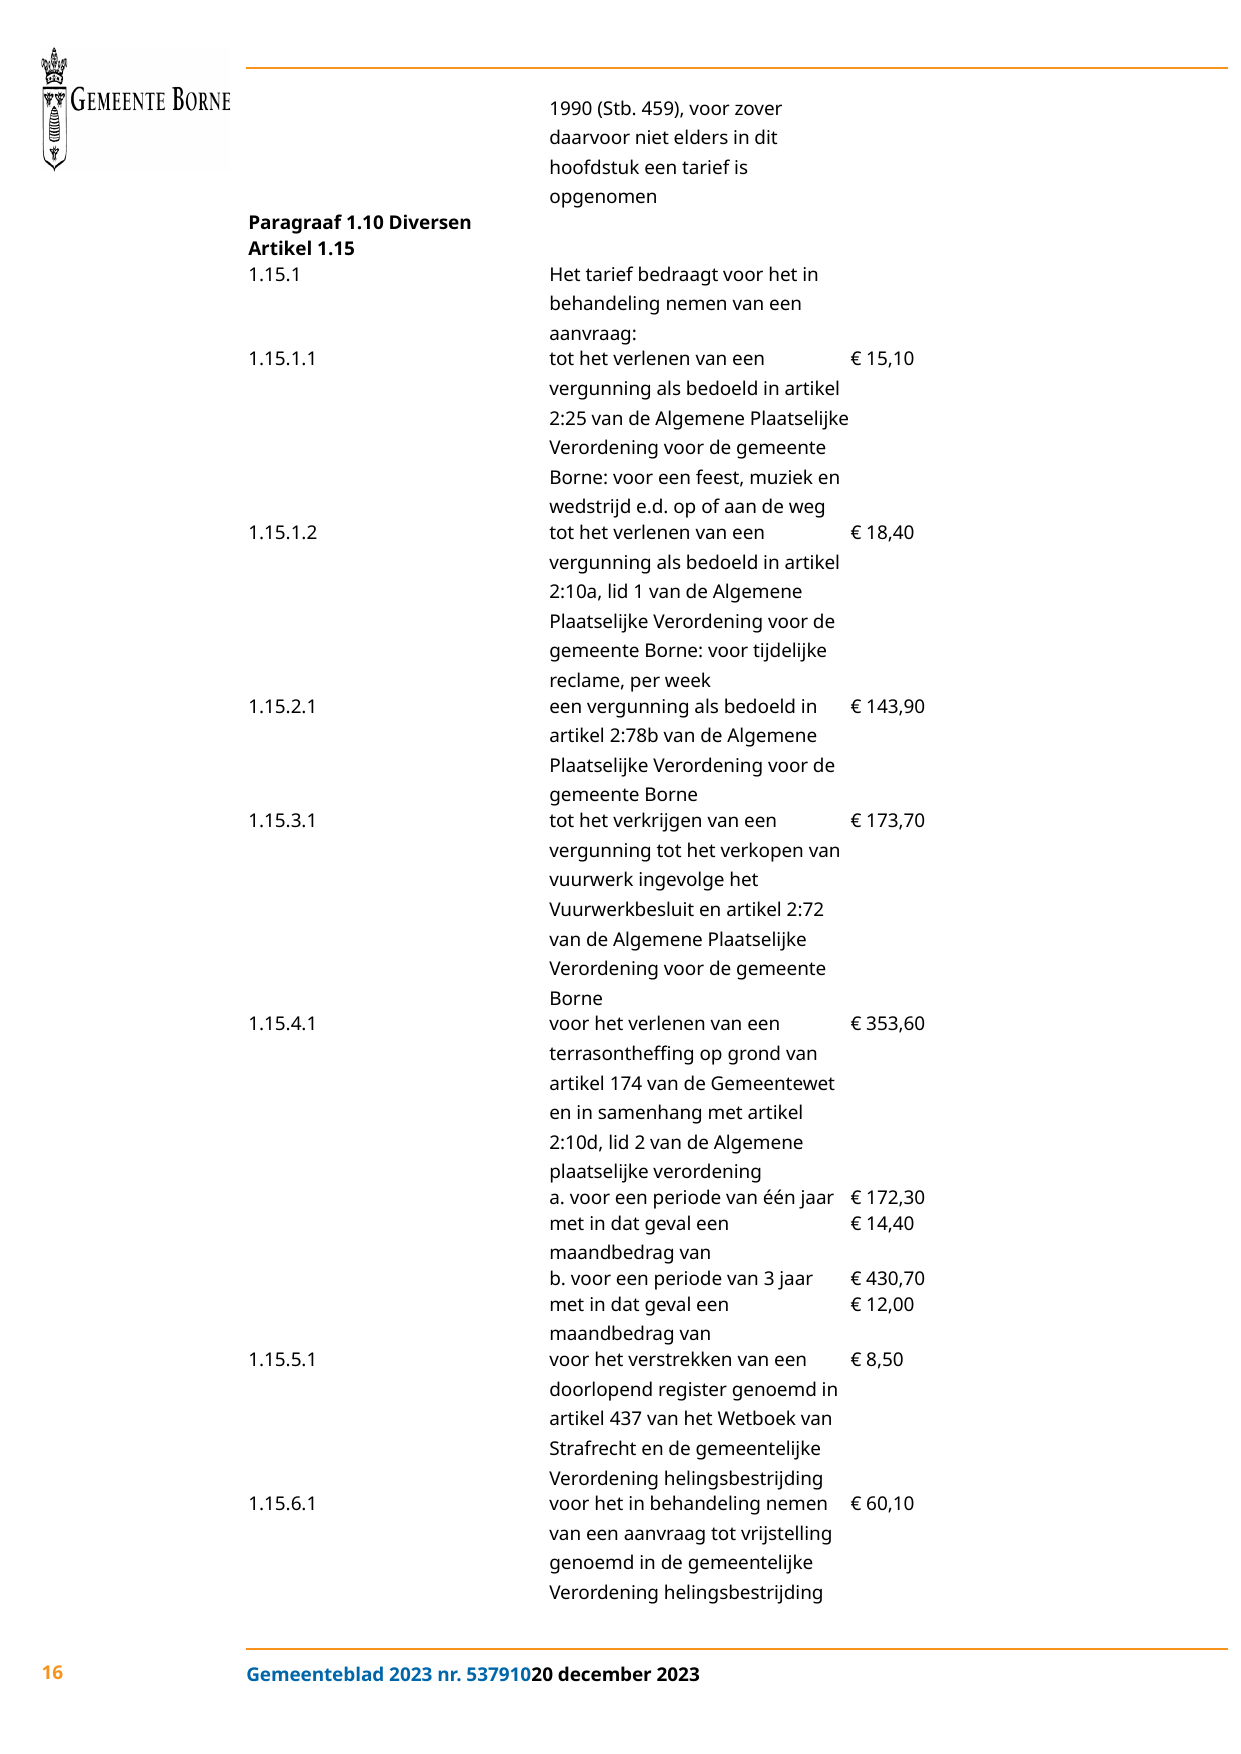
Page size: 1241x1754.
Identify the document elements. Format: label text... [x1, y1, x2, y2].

table_cell 1.15.3.1 [248, 808, 549, 1011]
table_cell 1.15.1 [248, 261, 549, 346]
table_cell [248, 1184, 549, 1210]
table_cell 1990 (Stb. 459), voor zover daarvoor niet elders in dit hoofdstuk een tarief is opgenomen [549, 95, 850, 209]
table_cell tot het verkrijgen van een vergunning tot het verkopen van vuurwerk ingevolge het Vuurwerkbesluit en artikel 2:72 van de Algemene Plaatselijke Verordening voor de gemeente Borne [549, 808, 850, 1011]
table_cell b. voor een periode van 3 jaar [549, 1265, 850, 1291]
table_cell € 60,10 [850, 1490, 1152, 1605]
table_cell € 14,40 [850, 1210, 1152, 1265]
table_cell 1.15.4.1 [248, 1011, 549, 1184]
table_cell Artikel 1.15 [248, 235, 850, 261]
table_cell [850, 209, 1152, 235]
table_cell € 430,70 [850, 1265, 1152, 1291]
table_cell met in dat geval een maandbedrag van [549, 1210, 850, 1265]
table_cell met in dat geval een maandbedrag van [549, 1291, 850, 1346]
table_cell 1.15.2.1 [248, 693, 549, 807]
table_cell [248, 1265, 549, 1291]
table_cell € 353,60 [850, 1011, 1152, 1184]
table_cell Het tarief bedraagt voor het in behandeling nemen van een aanvraag: [549, 261, 850, 346]
table_cell € 12,00 [850, 1291, 1152, 1346]
table_cell [248, 95, 549, 209]
table_cell voor het verstrekken van een doorlopend register genoemd in artikel 437 van het Wetboek van Strafrecht en de gemeentelijke Verordening helingsbestrijding [549, 1346, 850, 1490]
table_cell tot het verlenen van een vergunning als bedoeld in artikel 2:25 van de Algemene Plaatselijke Verordening voor de gemeente Borne: voor een feest, muziek en wedstrijd e.d. op of aan de weg [549, 346, 850, 519]
table_cell € 172,30 [850, 1184, 1152, 1210]
table_cell € 18,40 [850, 519, 1152, 693]
table_cell voor het in behandeling nemen van een aanvraag tot vrijstelling genoemd in de gemeentelijke Verordening helingsbestrijding [549, 1490, 850, 1605]
table_cell € 8,50 [850, 1346, 1152, 1490]
table_cell voor het verlenen van een terrasontheffing op grond van artikel 174 van de Gemeentewet en in samenhang met artikel 2:10d, lid 2 van de Algemene plaatselijke verordening [549, 1011, 850, 1184]
table_cell 1.15.1.1 [248, 346, 549, 519]
table_cell € 173,70 [850, 808, 1152, 1011]
table_cell 1.15.1.2 [248, 519, 549, 693]
table_cell Paragraaf 1.10 Diversen [248, 209, 850, 235]
picture [41, 47, 231, 172]
table_cell [850, 261, 1152, 346]
table_cell € 15,10 [850, 346, 1152, 519]
table_cell een vergunning als bedoeld in artikel 2:78b van de Algemene Plaatselijke Verordening voor de gemeente Borne [549, 693, 850, 807]
table_cell [850, 95, 1152, 209]
table_cell [850, 235, 1152, 261]
table_cell a. voor een periode van één jaar [549, 1184, 850, 1210]
table_cell 1.15.6.1 [248, 1490, 549, 1605]
table_cell € 143,90 [850, 693, 1152, 807]
table_cell [248, 1291, 549, 1346]
table_cell [248, 1210, 549, 1265]
table_cell 1.15.5.1 [248, 1346, 549, 1490]
table_cell tot het verlenen van een vergunning als bedoeld in artikel 2:10a, lid 1 van de Algemene Plaatselijke Verordening voor de gemeente Borne: voor tijdelijke reclame, per week [549, 519, 850, 693]
